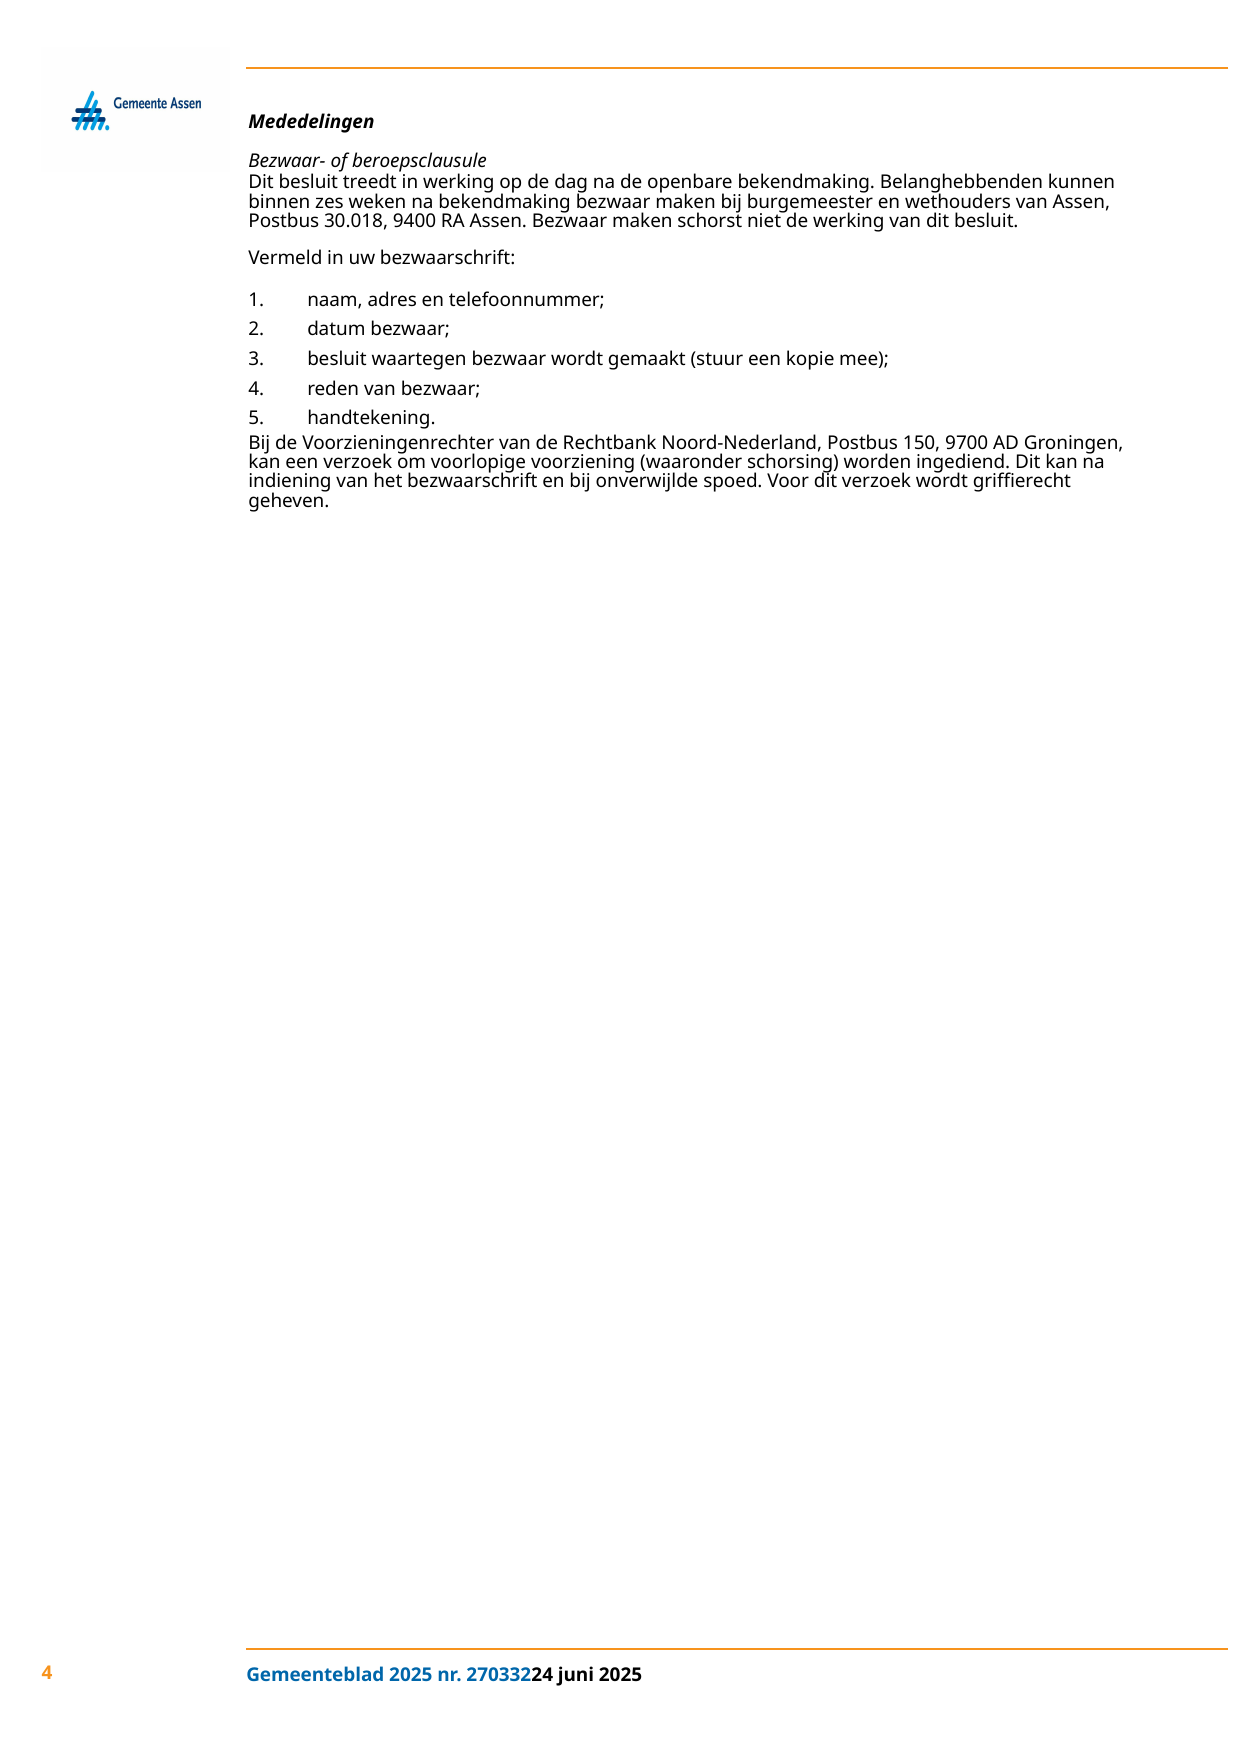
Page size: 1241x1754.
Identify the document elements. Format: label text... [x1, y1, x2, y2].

list datum bezwaar; [248, 316, 1152, 341]
text Vermeld in uw bezwaarschrift: [248, 249, 1152, 268]
list besluit waartegen bezwaar wordt gemaakt (stuur een kopie mee); [248, 345, 1152, 371]
text Bezwaar- of beroepsclausule [248, 148, 1152, 173]
text Bij de Voorzieningenrechter van de Rechtbank Noord-Nederland, Postbus 150, 9700 AD Groningen, kan een verzoek om voorlopige voorziening (waaronder schorsing) worden ingediend. Dit kan na indiening van het bezwaarschrift en bij onverwijlde spoed. Voor dit verzoek wordt griffierecht geheven. [248, 434, 1152, 511]
list reden van bezwaar; [248, 375, 1152, 400]
text Dit besluit treedt in werking op de dag na de openbare bekendmaking. Belanghebbenden kunnen binnen zes weken na bekendmaking bezwaar maken bij burgemeester en wethouders van Assen, Postbus 30.018, 9400 RA Assen. Bezwaar maken schorst niet de werking van dit besluit. [248, 173, 1152, 231]
list handtekening. [248, 404, 1152, 430]
list naam, adres en telefoonnummer; [248, 286, 1152, 312]
picture [41, 47, 231, 172]
text Mededelingen [248, 108, 1152, 134]
